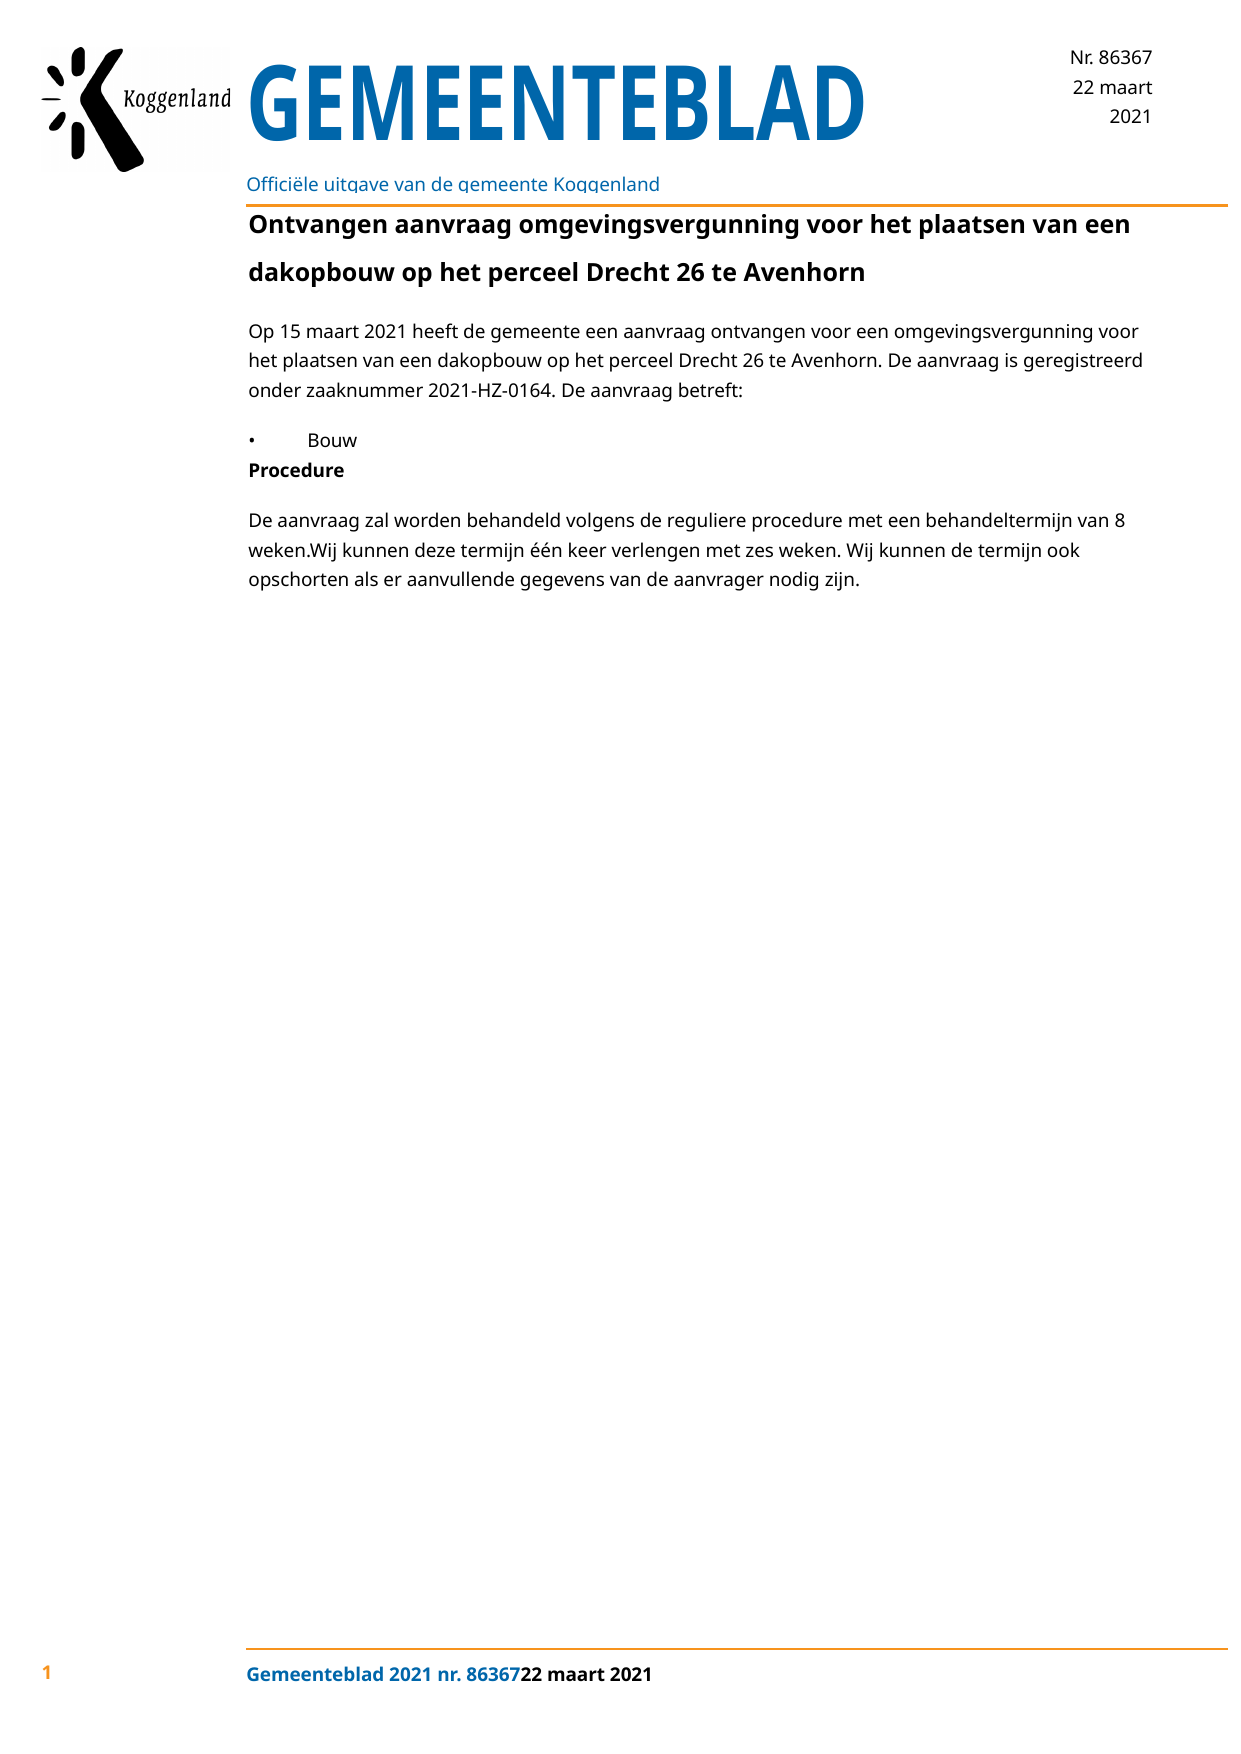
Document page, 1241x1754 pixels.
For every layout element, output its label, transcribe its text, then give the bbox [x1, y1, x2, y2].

picture [41, 47, 231, 172]
list Bouw [248, 427, 1152, 453]
text Op 15 maart 2021 heeft de gemeente een aanvraag ontvangen voor een omgevingsvergunning voor het plaatsen van een dakopbouw op het perceel Drecht 26 te Avenhorn. De aanvraag is geregistreerd onder zaaknummer 2021-HZ-0164. De aanvraag betreft: [248, 318, 1152, 403]
text Ontvangen aanvraag omgevingsvergunning voor het plaatsen van een dakopbouw op het perceel Drecht 26 te Avenhorn [248, 207, 1152, 288]
text De aanvraag zal worden behandeld volgens de reguliere procedure met een behandeltermijn van 8 weken.Wij kunnen deze termijn één keer verlengen met zes weken. Wij kunnen de termijn ook opschorten als er aanvullende gegevens van de aanvrager nodig zijn. [248, 507, 1152, 592]
text Procedure [248, 457, 1152, 483]
